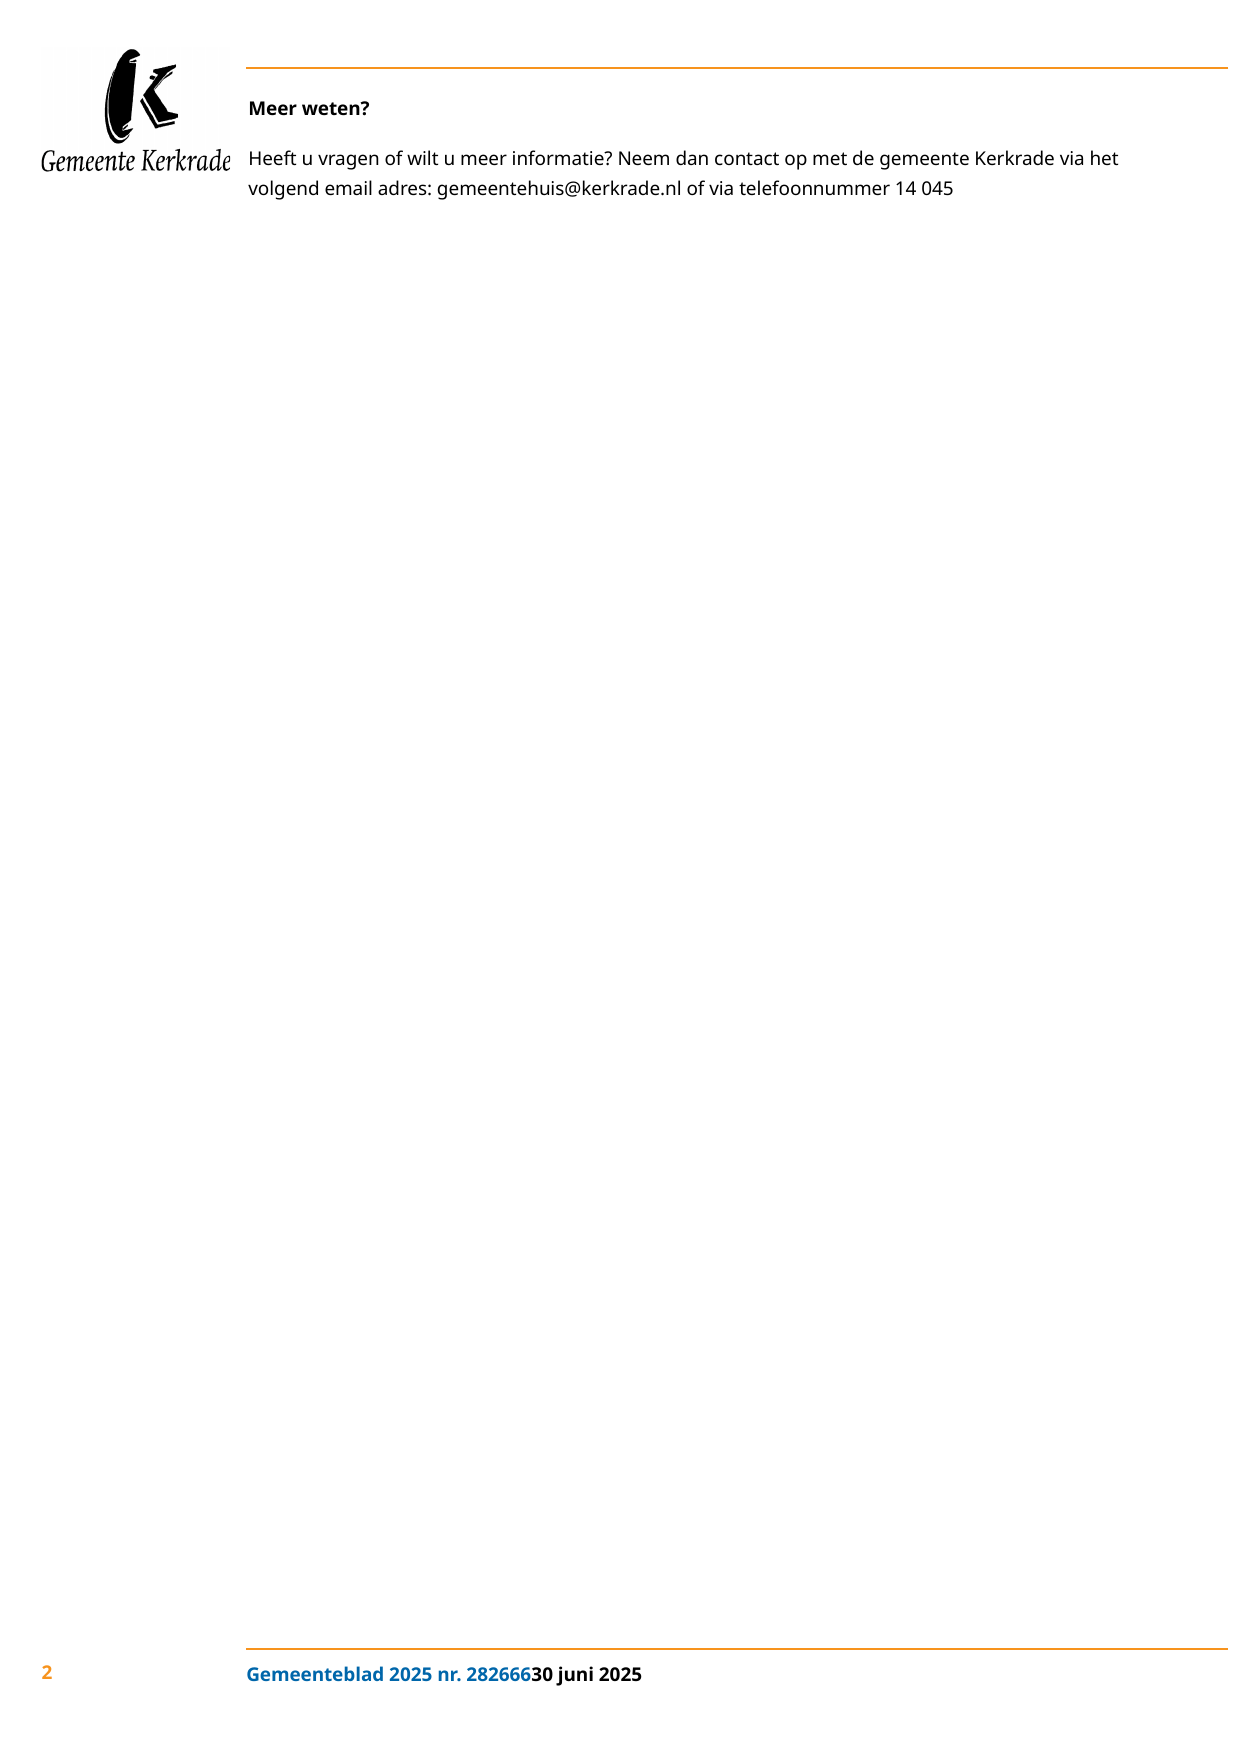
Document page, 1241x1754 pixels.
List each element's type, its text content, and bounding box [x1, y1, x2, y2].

picture [41, 47, 231, 172]
text Heeft u vragen of wilt u meer informatie? Neem dan contact op met de gemeente Kerkrade via het volgend email adres: gemeentehuis@kerkrade.nl of via telefoonnummer 14 045 [248, 145, 1152, 201]
text Meer weten? [248, 95, 1152, 121]
